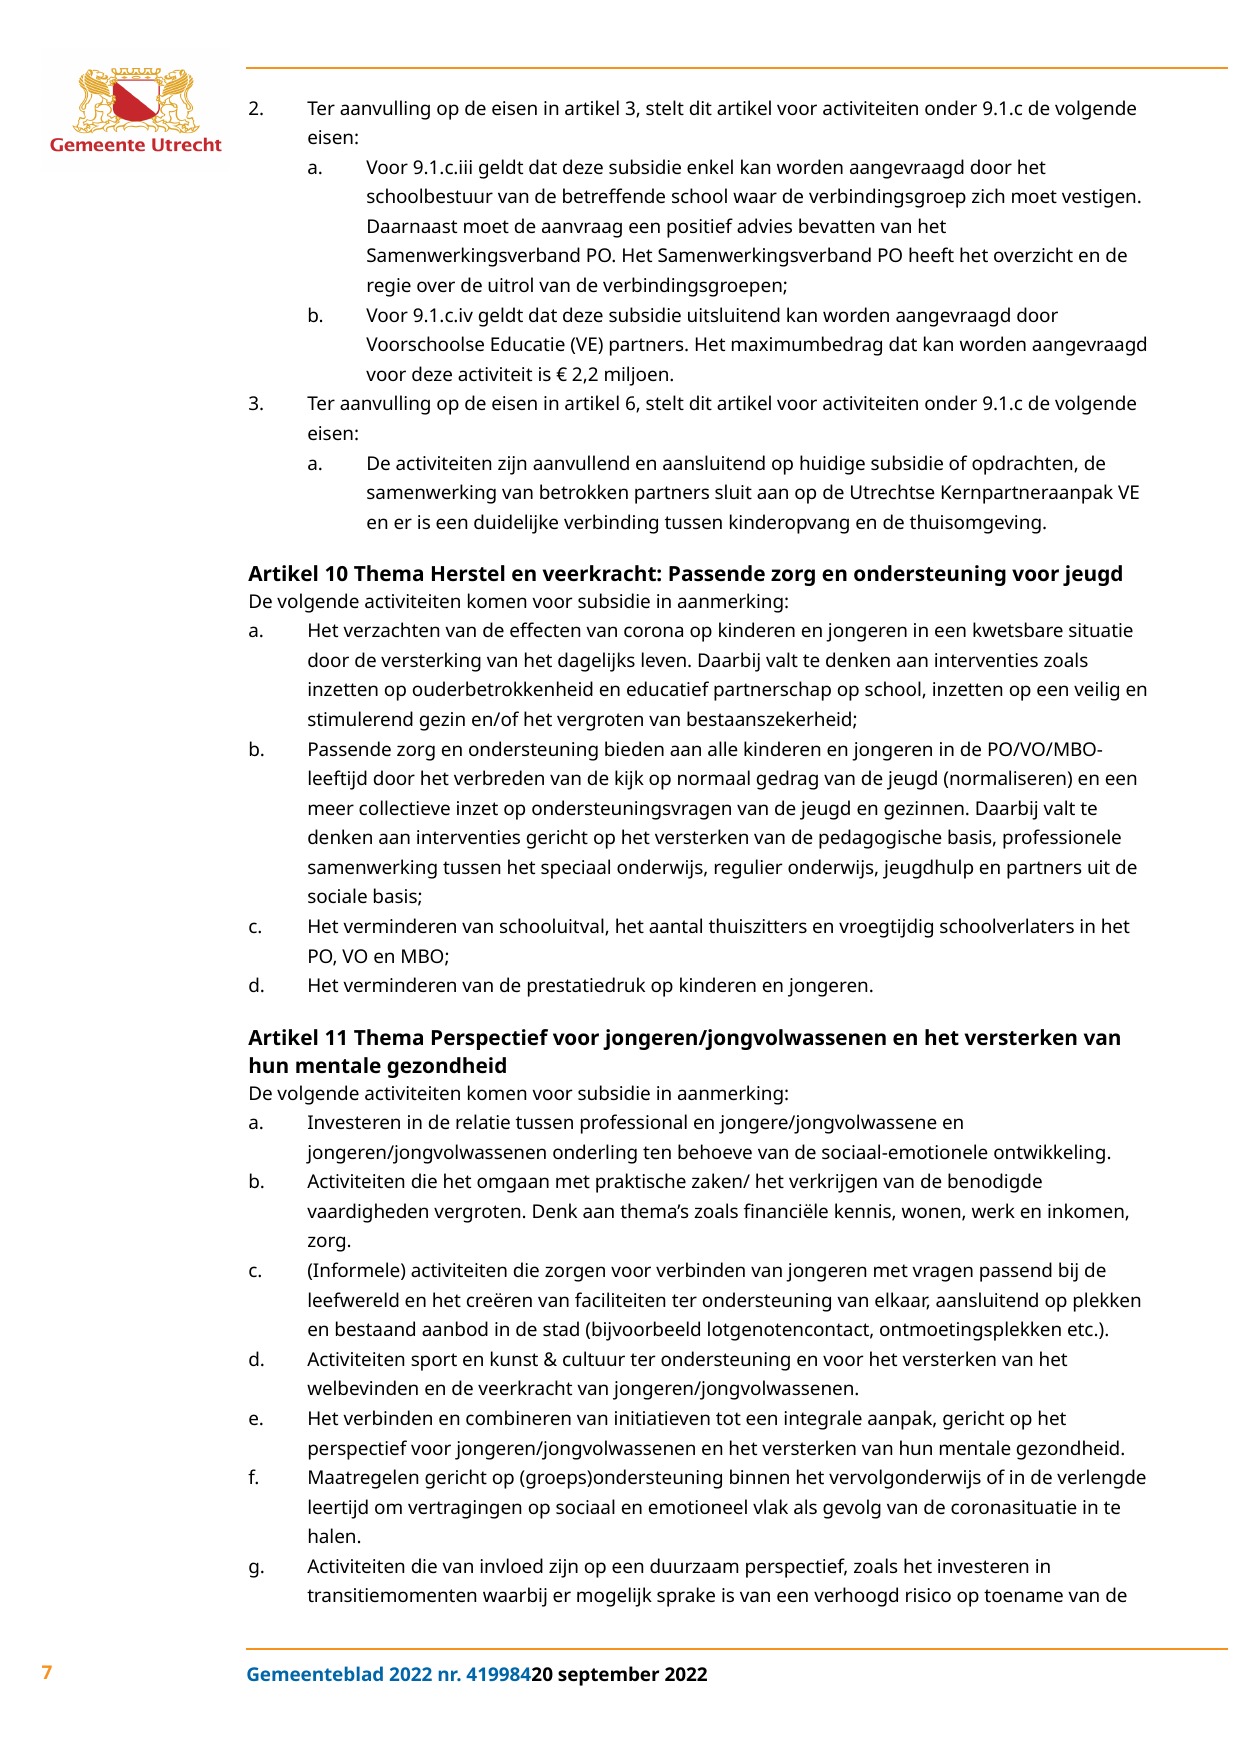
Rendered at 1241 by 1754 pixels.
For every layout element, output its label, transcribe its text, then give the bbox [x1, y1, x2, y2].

text Artikel 11 Thema Perspectief voor jongeren/jongvolwassenen en het versterken van hun mentale gezondheid [248, 1023, 1152, 1080]
list Het verminderen van de prestatiedruk op kinderen en jongeren. [248, 972, 1152, 998]
list Activiteiten sport en kunst & cultuur ter ondersteuning en voor het versterken van het welbevinden en de veerkracht van jongeren/jongvolwassenen. [248, 1346, 1152, 1401]
list Het verminderen van schooluitval, het aantal thuiszitters en vroegtijdig schoolverlaters in het PO, VO en MBO; [248, 913, 1152, 968]
list (Informele) activiteiten die zorgen voor verbinden van jongeren met vragen passend bij de leefwereld en het creëren van faciliteiten ter ondersteuning van elkaar, aansluitend op plekken en bestaand aanbod in de stad (bijvoorbeeld lotgenotencontact, ontmoetingsplekken etc.). [248, 1257, 1152, 1342]
list Passende zorg en ondersteuning bieden aan alle kinderen en jongeren in de PO/VO/MBO- leeftijd door het verbreden van de kijk op normaal gedrag van de jeugd (normaliseren) en een meer collectieve inzet op ondersteuningsvragen van de jeugd en gezinnen. Daarbij valt te denken aan interventies gericht op het versterken van de pedagogische basis, professionele samenwerking tussen het speciaal onderwijs, regulier onderwijs, jeugdhulp en partners uit de sociale basis; [248, 736, 1152, 909]
list Activiteiten die van invloed zijn op een duurzaam perspectief, zoals het investeren in transitiemomenten waarbij er mogelijk sprake is van een verhoogd risico op toename van de [248, 1553, 1152, 1608]
list Activiteiten die het omgaan met praktische zaken/ het verkrijgen van de benodigde vaardigheden vergroten. Denk aan thema’s zoals financiële kennis, wonen, werk en inkomen, zorg. [248, 1168, 1152, 1253]
list Maatregelen gericht op (groeps)ondersteuning binnen het vervolgonderwijs of in de verlengde leertijd om vertragingen op sociaal en emotioneel vlak als gevolg van de coronasituatie in te halen. [248, 1464, 1152, 1549]
list Voor 9.1.c.iv geldt dat deze subsidie uitsluitend kan worden aangevraagd door Voorschoolse Educatie (VE) partners. Het maximumbedrag dat kan worden aangevraagd voor deze activiteit is € 2,2 miljoen. [307, 302, 1152, 387]
list Het verzachten van de effecten van corona op kinderen en jongeren in een kwetsbare situatie door de versterking van het dagelijks leven. Daarbij valt te denken aan interventies zoals inzetten op ouderbetrokkenheid en educatief partnerschap op school, inzetten op een veilig en stimulerend gezin en/of het vergroten van bestaanszekerheid; [248, 617, 1152, 732]
list Voor 9.1.c.iii geldt dat deze subsidie enkel kan worden aangevraagd door het schoolbestuur van de betreffende school waar de verbindingsgroep zich moet vestigen. Daarnaast moet de aanvraag een positief advies bevatten van het Samenwerkingsverband PO. Het Samenwerkingsverband PO heeft het overzicht en de regie over de uitrol van de verbindingsgroepen; [307, 154, 1152, 298]
text Artikel 10 Thema Herstel en veerkracht: Passende zorg en ondersteuning voor jeugd [248, 559, 1152, 588]
list Ter aanvulling op de eisen in artikel 3, stelt dit artikel voor activiteiten onder 9.1.c de volgende eisen: [248, 95, 1152, 150]
list De activiteiten zijn aanvullend en aansluitend op huidige subsidie of opdrachten, de samenwerking van betrokken partners sluit aan op de Utrechtse Kernpartneraanpak VE en er is een duidelijke verbinding tussen kinderopvang en de thuisomgeving. [307, 450, 1152, 535]
text De volgende activiteiten komen voor subsidie in aanmerking: [248, 588, 1152, 613]
list Het verbinden en combineren van initiatieven tot een integrale aanpak, gericht op het perspectief voor jongeren/jongvolwassenen en het versterken van hun mentale gezondheid. [248, 1405, 1152, 1460]
text De volgende activiteiten komen voor subsidie in aanmerking: [248, 1080, 1152, 1105]
list Ter aanvulling op de eisen in artikel 6, stelt dit artikel voor activiteiten onder 9.1.c de volgende eisen: [248, 391, 1152, 446]
list Investeren in de relatie tussen professional en jongere/jongvolwassene en jongeren/jongvolwassenen onderling ten behoeve van de sociaal-emotionele ontwikkeling. [248, 1109, 1152, 1164]
picture [41, 47, 231, 172]
